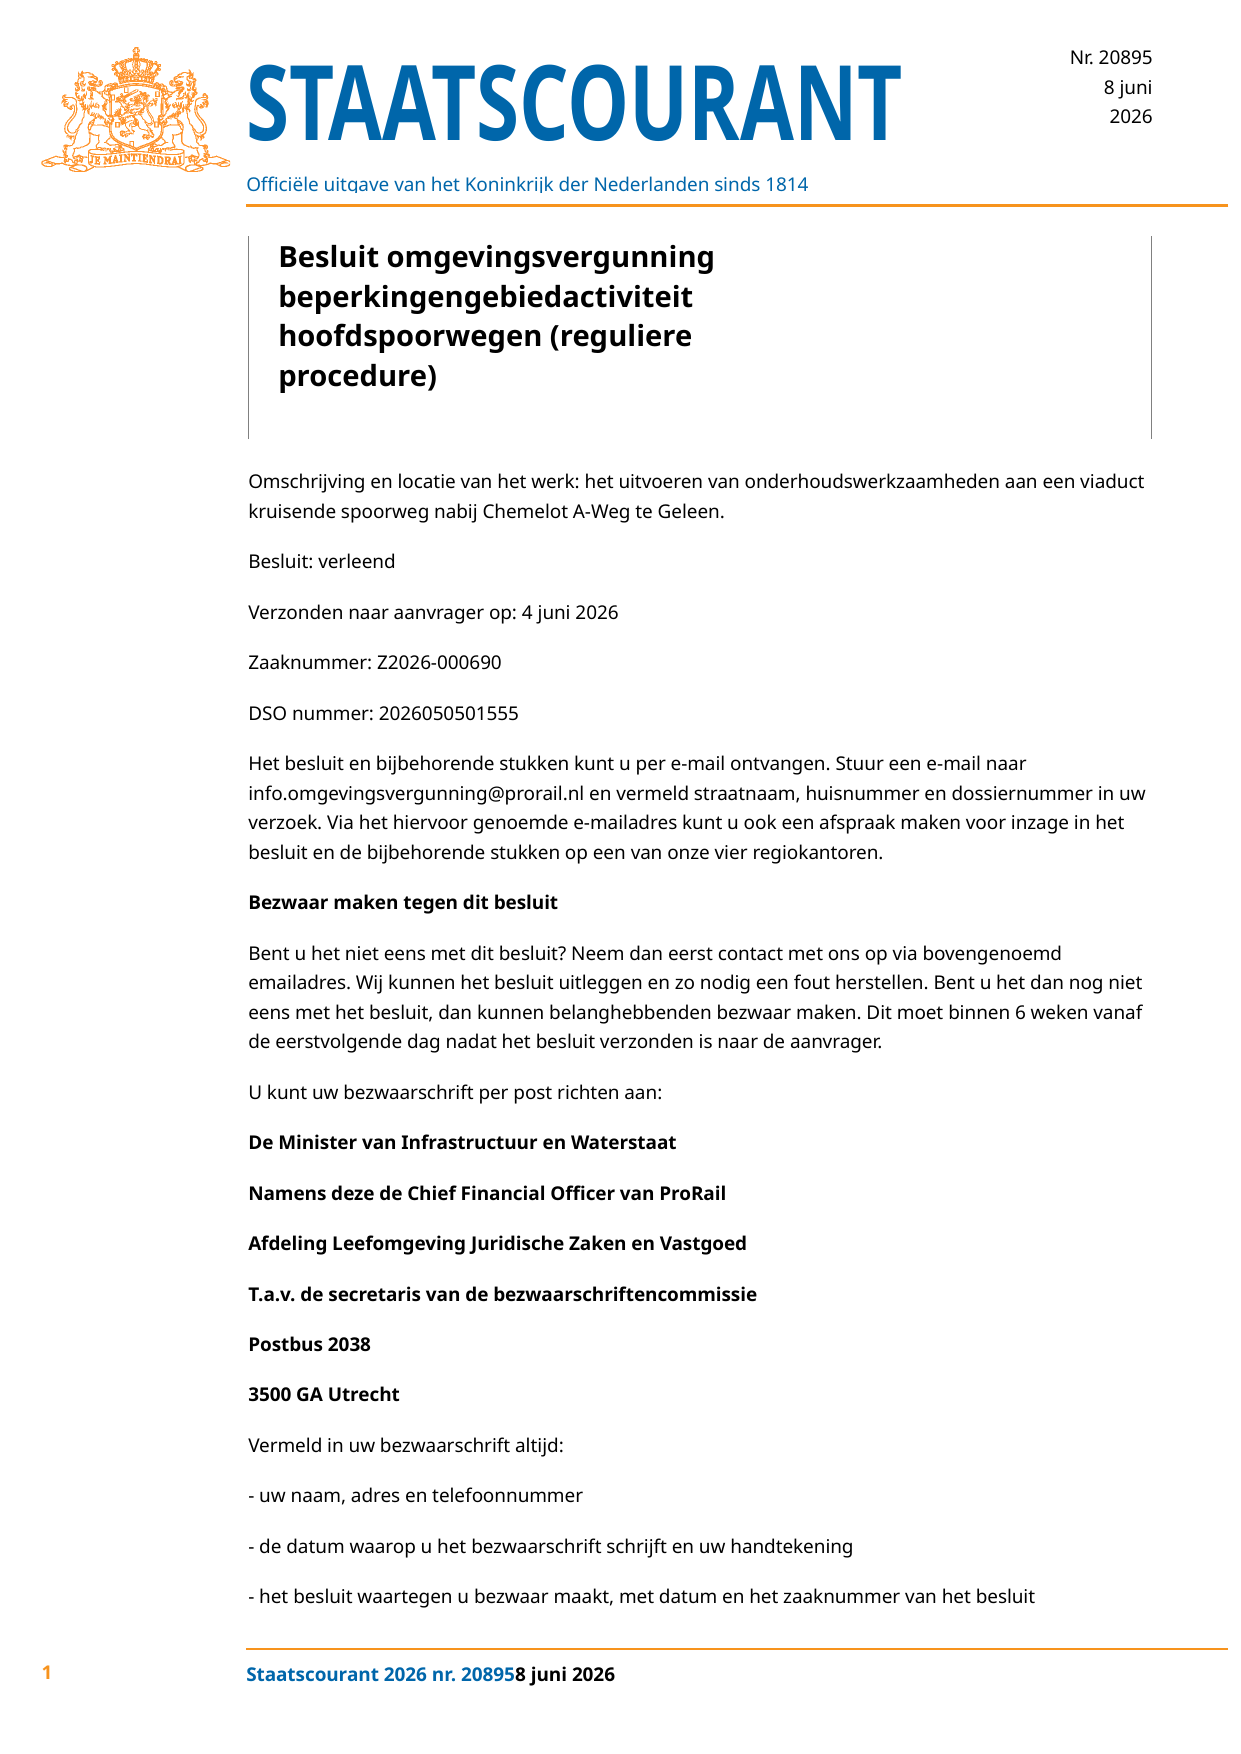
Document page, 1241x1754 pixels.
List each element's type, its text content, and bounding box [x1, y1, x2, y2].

picture [41, 47, 231, 172]
text Namens deze de Chief Financial Officer van ProRail [248, 1180, 1152, 1206]
text Verzonden naar aanvrager op: 4 juni 2026 [248, 599, 1152, 625]
text Vermeld in uw bezwaarschrift altijd: [248, 1432, 1152, 1458]
text Postbus 2038 [248, 1331, 1152, 1357]
text De Minister van Infrastructuur en Waterstaat [248, 1129, 1152, 1155]
table_header [850, 236, 912, 413]
picture [912, 236, 1090, 414]
text Het besluit en bijbehorende stukken kunt u per e-mail ontvangen. Stuur een e-mail naar info.omgevingsvergunning@prorail.nl en vermeld straatnaam, huisnummer en dossiernummer in uw verzoek. Via het hiervoor genoemde e-mailadres kunt u ook een afspraak maken voor inzage in het besluit en de bijbehorende stukken op een van onze vier regiokantoren. [248, 750, 1152, 865]
table_header [1090, 236, 1151, 413]
text - de datum waarop u het bezwaarschrift schrijft en uw handtekening [248, 1533, 1152, 1558]
table_header [850, 414, 1151, 439]
text Bezwaar maken tegen dit besluit [248, 889, 1152, 915]
text 3500 GA Utrecht [248, 1382, 1152, 1407]
text Zaaknummer: Z2026-000690 [248, 649, 1152, 675]
table_header Besluit omgevingsvergunning beperkingengebiedactiviteit hoofdspoorwegen (reguliere procedure) [249, 236, 850, 439]
text Omschrijving en locatie van het werk: het uitvoeren van onderhoudswerkzaamheden aan een viaduct kruisende spoorweg nabij Chemelot A-Weg te Geleen. [248, 469, 1152, 524]
text U kunt uw bezwaarschrift per post richten aan: [248, 1079, 1152, 1105]
text DSO nummer: 2026050501555 [248, 700, 1152, 726]
text - het besluit waartegen u bezwaar maakt, met datum en het zaaknummer van het besluit [248, 1583, 1152, 1609]
text - uw naam, adres en telefoonnummer [248, 1482, 1152, 1508]
text Besluit: verleend [248, 549, 1152, 574]
text Bent u het niet eens met dit besluit? Neem dan eerst contact met ons op via bovengenoemd emailadres. Wij kunnen het besluit uitleggen en zo nodig een fout herstellen. Bent u het dan nog niet eens met het besluit, dan kunnen belanghebbenden bezwaar maken. Dit moet binnen 6 weken vanaf de eerstvolgende dag nadat het besluit verzonden is naar de aanvrager. [248, 940, 1152, 1054]
text T.a.v. de secretaris van de bezwaarschriftencommissie [248, 1281, 1152, 1306]
text Afdeling Leefomgeving Juridische Zaken en Vastgoed [248, 1230, 1152, 1256]
